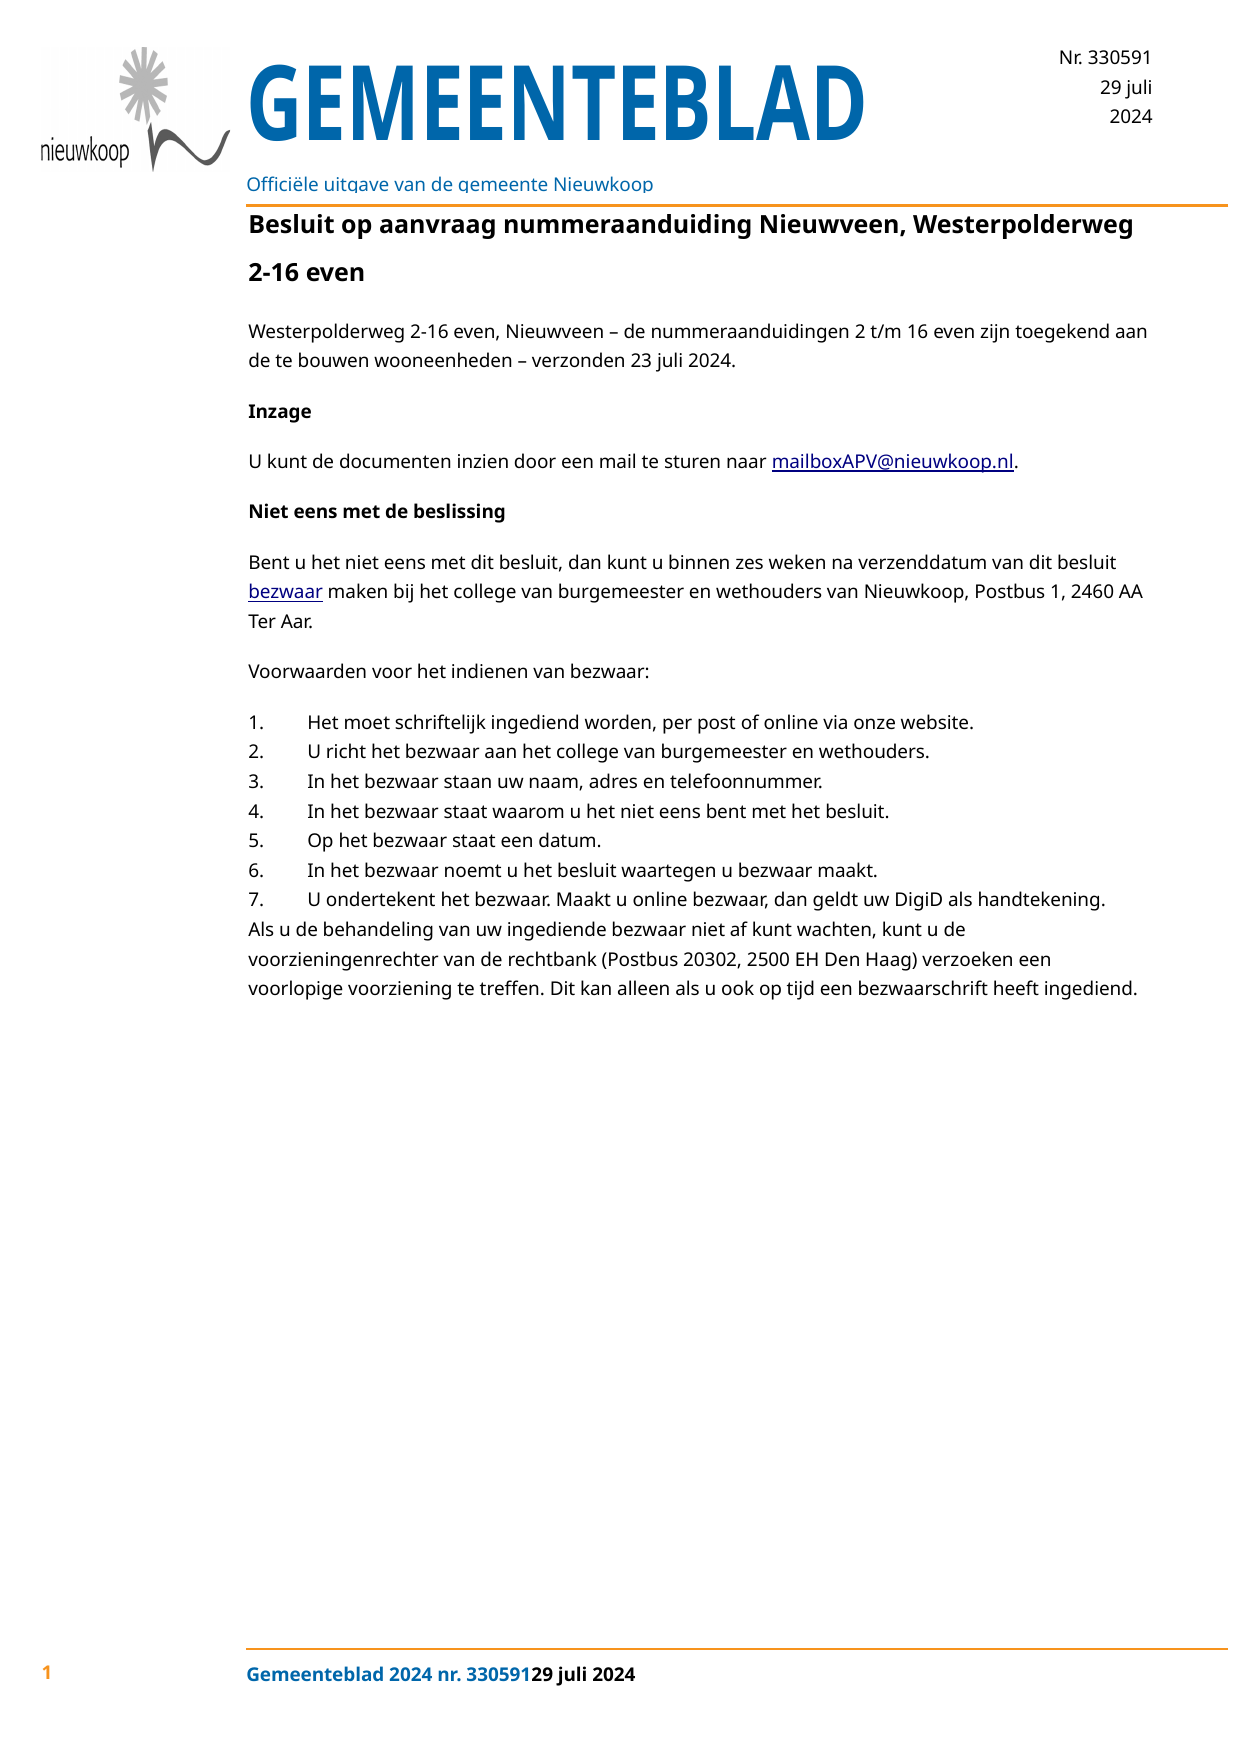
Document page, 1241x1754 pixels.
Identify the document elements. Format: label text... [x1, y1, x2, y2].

list U ondertekent het bezwaar. Maakt u online bezwaar, dan geldt uw DigiD als handtekening. [248, 887, 1152, 912]
text Westerpolderweg 2-16 even, Nieuwveen – de nummeraanduidingen 2 t/m 16 even zijn toegekend aan de te bouwen wooneenheden – verzonden 23 juli 2024. [248, 318, 1152, 373]
text U kunt de documenten inzien door een mail te sturen naar mailboxAPV@nieuwkoop.nl. [248, 448, 1152, 474]
list Op het bezwaar staat een datum. [248, 827, 1152, 853]
text Als u de behandeling van uw ingediende bezwaar niet af kunt wachten, kunt u de voorzieningenrechter van de rechtbank (Postbus 20302, 2500 EH Den Haag) verzoeken een voorlopige voorziening te treffen. Dit kan alleen als u ook op tijd een bezwaarschrift heeft ingediend. [248, 916, 1152, 1001]
list U richt het bezwaar aan het college van burgemeester en wethouders. [248, 739, 1152, 764]
text Bent u het niet eens met dit besluit, dan kunt u binnen zes weken na verzenddatum van dit besluit bezwaar maken bij het college van burgemeester en wethouders van Nieuwkoop, Postbus 1, 2460 AA Ter Aar. [248, 549, 1152, 634]
text Voorwaarden voor het indienen van bezwaar: [248, 659, 1152, 684]
list In het bezwaar staat waarom u het niet eens bent met het besluit. [248, 798, 1152, 824]
list In het bezwaar noemt u het besluit waartegen u bezwaar maakt. [248, 857, 1152, 883]
list In het bezwaar staan uw naam, adres en telefoonnummer. [248, 768, 1152, 794]
picture [41, 47, 231, 172]
text Inzage [248, 398, 1152, 424]
text Niet eens met de beslissing [248, 499, 1152, 524]
text Besluit op aanvraag nummeraanduiding Nieuwveen, Westerpolderweg 2-16 even [248, 207, 1152, 288]
list Het moet schriftelijk ingediend worden, per post of online via onze website. [248, 709, 1152, 735]
